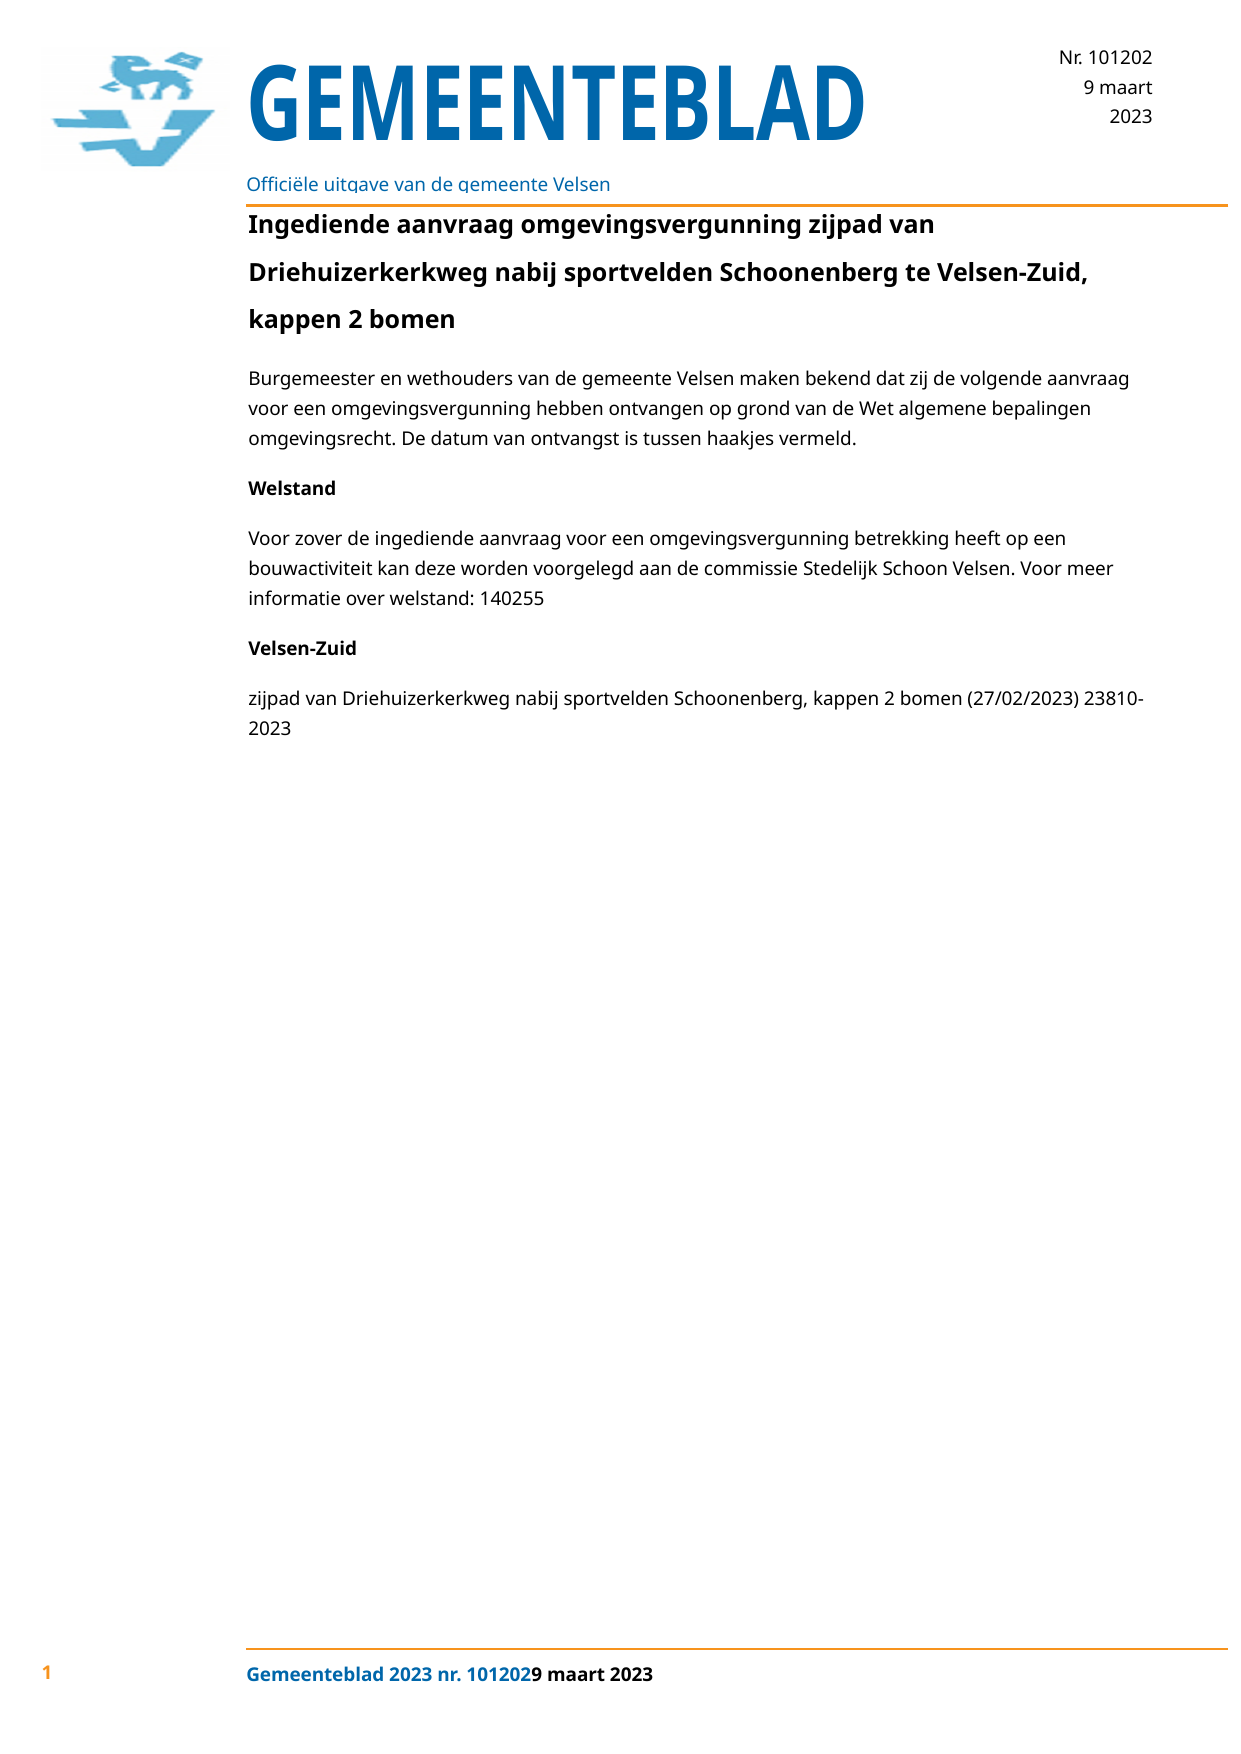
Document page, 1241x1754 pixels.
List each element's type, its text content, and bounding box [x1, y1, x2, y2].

text Voor zover de ingediende aanvraag voor een omgevingsvergunning betrekking heeft op een bouwactiviteit kan deze worden voorgelegd aan de commissie Stedelijk Schoon Velsen. Voor meer informatie over welstand: 140255 [248, 526, 1152, 610]
text Ingediende aanvraag omgevingsvergunning zijpad van Driehuizerkerkweg nabij sportvelden Schoonenberg te Velsen-Zuid, kappen 2 bomen [248, 207, 1152, 336]
text Burgemeester en wethouders van de gemeente Velsen maken bekend dat zij de volgende aanvraag voor een omgevingsvergunning hebben ontvangen op grond van de Wet algemene bepalingen omgevingsrecht. De datum van ontvangst is tussen haakjes vermeld. [248, 366, 1152, 450]
text Velsen-Zuid [248, 635, 1152, 661]
text Welstand [248, 475, 1152, 501]
text zijpad van Driehuizerkerkweg nabij sportvelden Schoonenberg, kappen 2 bomen (27/02/2023) 23810-2023 [248, 686, 1152, 741]
picture [41, 47, 231, 172]
